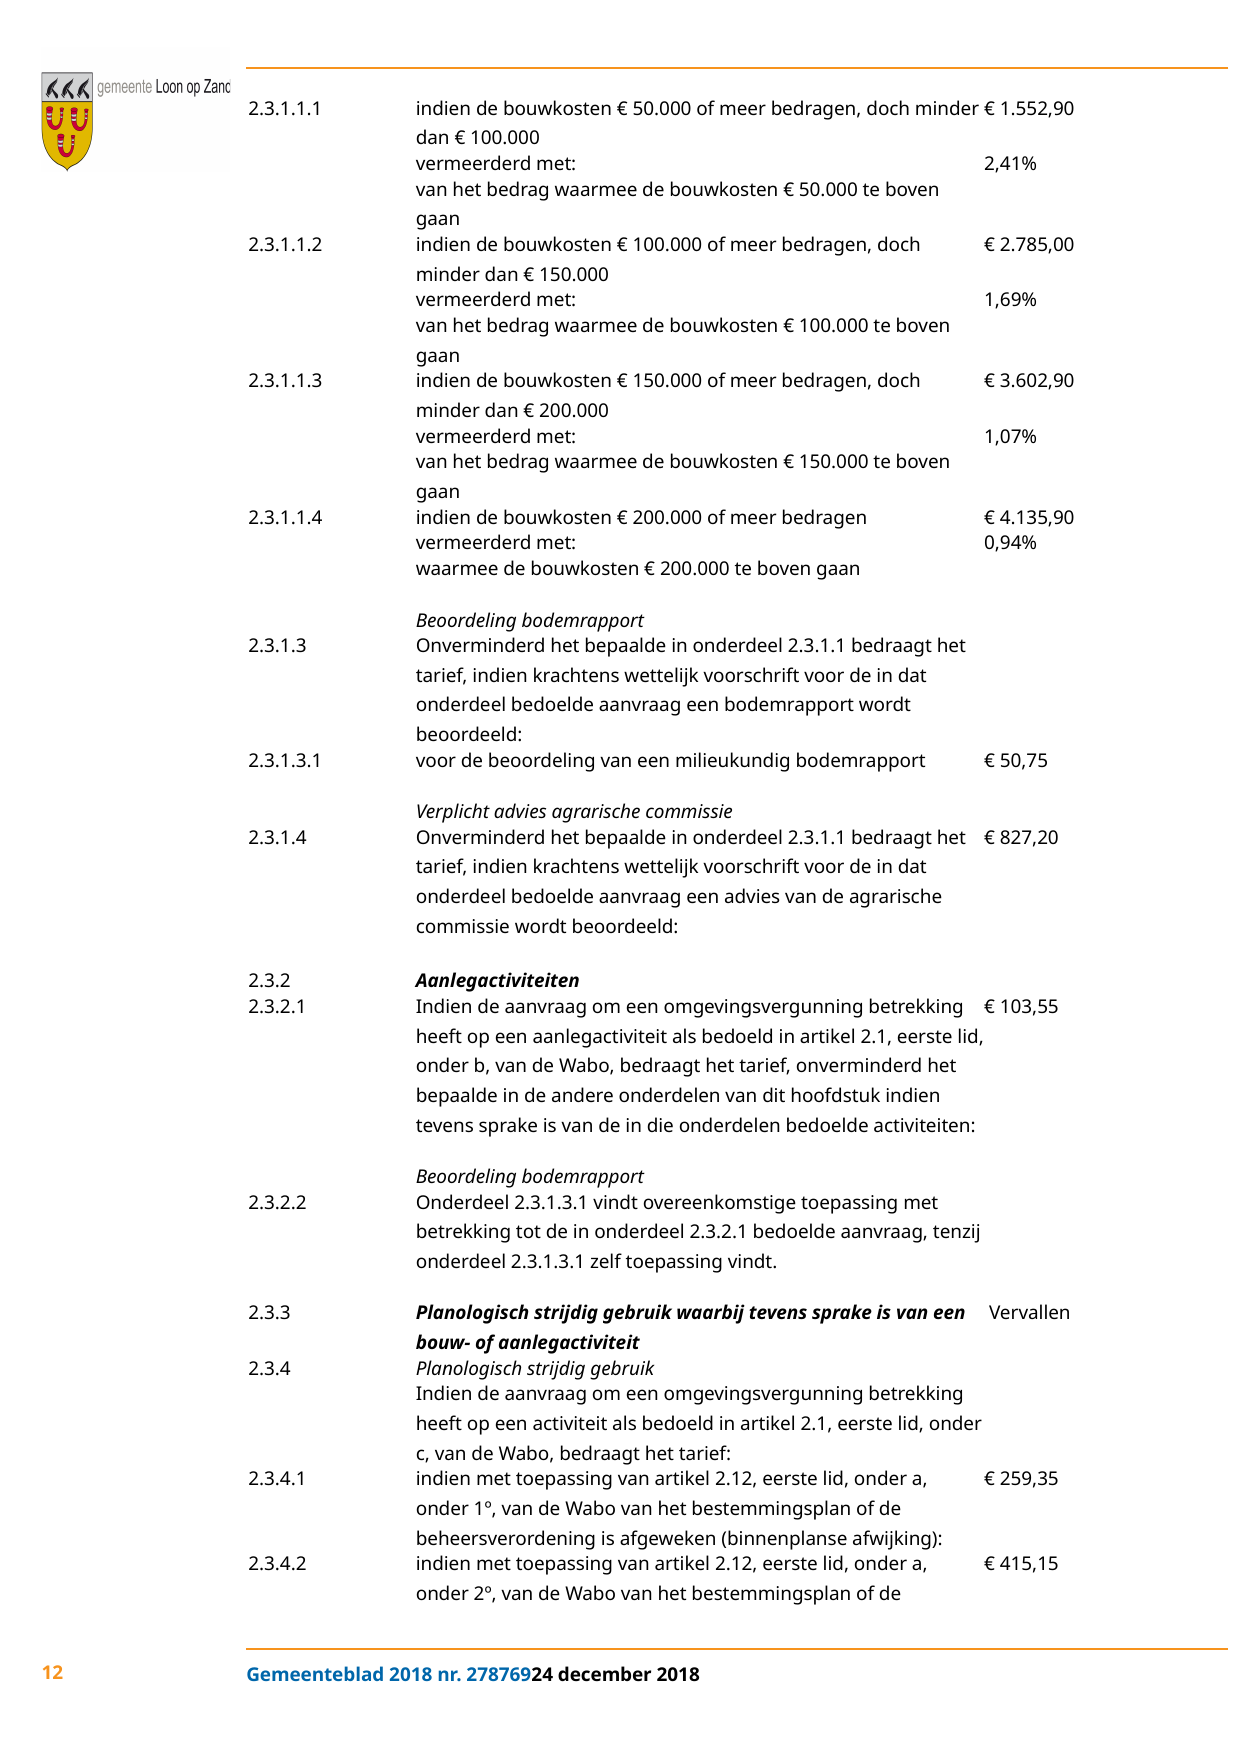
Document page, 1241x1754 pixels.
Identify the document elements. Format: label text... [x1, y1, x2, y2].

table_cell [248, 312, 416, 367]
table_cell [984, 633, 1152, 747]
table_cell € 1.552,90 [984, 95, 1152, 150]
table_cell indien de bouwkosten € 100.000 of meer bedragen, doch minder dan € 150.000 [416, 231, 984, 286]
table_cell [416, 1274, 984, 1299]
table_cell € 259,35 [984, 1466, 1152, 1550]
table_cell € 827,20 [984, 824, 1152, 939]
table_cell Onverminderd het bepaalde in onderdeel 2.3.1.1 bedraagt het tarief, indien krachtens wettelijk voorschrift voor de in dat onderdeel bedoelde aanvraag een advies van de agrarische commissie wordt beoordeeld: [416, 824, 984, 939]
table_cell € 3.602,90 [984, 368, 1152, 423]
table_cell vermeerderd met: [416, 150, 984, 176]
table_cell [248, 799, 416, 824]
table_cell [248, 581, 416, 607]
table_cell 2.3.1.4 [248, 824, 416, 939]
table_cell € 4.135,90 [984, 504, 1152, 529]
table_cell 2.3.1.1.3 [248, 368, 416, 423]
table_cell € 415,15 [984, 1550, 1152, 1606]
table_cell [984, 449, 1152, 504]
table_cell [984, 607, 1152, 632]
table_cell indien de bouwkosten € 150.000 of meer bedragen, doch minder dan € 200.000 [416, 368, 984, 423]
table_cell Beoordeling bodemrapport [416, 1163, 984, 1189]
table_cell indien met toepassing van artikel 2.12, eerste lid, onder a, onder 1º, van de Wabo van het bestemmingsplan of de beheersverordening is afgeweken (binnenplanse afwijking): [416, 1466, 984, 1550]
table_cell van het bedrag waarmee de bouwkosten € 50.000 te boven gaan [416, 176, 984, 231]
table_cell [984, 555, 1152, 581]
table_cell 0,94% [984, 530, 1152, 555]
picture [41, 47, 231, 172]
table_cell [248, 1163, 416, 1189]
table_cell Onverminderd het bepaalde in onderdeel 2.3.1.1 bedraagt het tarief, indien krachtens wettelijk voorschrift voor de in dat onderdeel bedoelde aanvraag een bodemrapport wordt beoordeeld: [416, 633, 984, 747]
table_cell vermeerderd met: [416, 286, 984, 312]
table_cell van het bedrag waarmee de bouwkosten € 150.000 te boven gaan [416, 449, 984, 504]
table_cell € 103,55 [984, 994, 1152, 1137]
table_cell [984, 1355, 1152, 1381]
table_cell [984, 581, 1152, 607]
table_cell Verplicht advies agrarische commissie [416, 799, 984, 824]
table_cell voor de beoordeling van een milieukundig bodemrapport [416, 747, 984, 773]
table_cell € 2.785,00 [984, 231, 1152, 286]
table_header 2.3.2 [248, 968, 416, 993]
table_cell Vervallen [984, 1300, 1152, 1355]
table_cell [248, 449, 416, 504]
table_cell [248, 773, 416, 798]
table_cell 2.3.1.1.1 [248, 95, 416, 150]
table_cell [416, 773, 984, 798]
table_header [984, 968, 1152, 993]
table_cell van het bedrag waarmee de bouwkosten € 100.000 te boven gaan [416, 312, 984, 367]
table_cell [984, 939, 1152, 964]
table_cell 2.3.1.1.2 [248, 231, 416, 286]
table_cell 2.3.4.2 [248, 1550, 416, 1606]
table_cell Indien de aanvraag om een omgevingsvergunning betrekking heeft op een aanlegactiviteit als bedoeld in artikel 2.1, eerste lid, onder b, van de Wabo, bedraagt het tarief, onverminderd het bepaalde in de andere onderdelen van dit hoofdstuk indien tevens sprake is van de in die onderdelen bedoelde activiteiten: [416, 994, 984, 1137]
table_cell Beoordeling bodemrapport [416, 607, 984, 632]
table_cell 2.3.4.1 [248, 1466, 416, 1550]
table_cell [248, 176, 416, 231]
table_cell [248, 1274, 416, 1299]
table_cell indien de bouwkosten € 50.000 of meer bedragen, doch minder dan € 100.000 [416, 95, 984, 150]
table_cell [248, 939, 416, 964]
table_cell [984, 1274, 1152, 1299]
table_cell [248, 607, 416, 632]
table_cell [984, 773, 1152, 798]
table_cell 1,07% [984, 423, 1152, 448]
table_cell [248, 423, 416, 448]
table_cell 2.3.2.1 [248, 994, 416, 1137]
table_cell [248, 555, 416, 581]
table_cell [984, 176, 1152, 231]
table_cell 1,69% [984, 286, 1152, 312]
table_cell 2.3.1.3.1 [248, 747, 416, 773]
table_cell Planologisch strijdig gebruik waarbij tevens sprake is van een bouw- of aanlegactiviteit [416, 1300, 984, 1355]
table_cell [416, 1138, 984, 1163]
table_cell [984, 1381, 1152, 1466]
table_cell [984, 799, 1152, 824]
table_cell Indien de aanvraag om een omgevingsvergunning betrekking heeft op een activiteit als bedoeld in artikel 2.1, eerste lid, onder c, van de Wabo, bedraagt het tarief: [416, 1381, 984, 1466]
table_cell Planologisch strijdig gebruik [416, 1355, 984, 1381]
table_cell vermeerderd met: [416, 423, 984, 448]
table_cell 2.3.1.1.4 [248, 504, 416, 529]
table_cell 2.3.3 [248, 1300, 416, 1355]
table_cell [248, 286, 416, 312]
table_cell 2.3.4 [248, 1355, 416, 1381]
table_cell [984, 1163, 1152, 1189]
table_cell indien met toepassing van artikel 2.12, eerste lid, onder a, onder 2º, van de Wabo van het bestemmingsplan of de [416, 1550, 984, 1606]
table_cell € 50,75 [984, 747, 1152, 773]
table_header Aanlegactiviteiten [416, 968, 984, 993]
table_cell indien de bouwkosten € 200.000 of meer bedragen [416, 504, 984, 529]
table_cell [248, 530, 416, 555]
table_cell Onderdeel 2.3.1.3.1 vindt overeenkomstige toepassing met betrekking tot de in onderdeel 2.3.2.1 bedoelde aanvraag, tenzij onderdeel 2.3.1.3.1 zelf toepassing vindt. [416, 1189, 984, 1274]
table_cell [984, 1189, 1152, 1274]
table_cell waarmee de bouwkosten € 200.000 te boven gaan [416, 555, 984, 581]
table_cell 2.3.2.2 [248, 1189, 416, 1274]
table_cell [248, 150, 416, 176]
table_cell [416, 939, 984, 964]
table_cell [984, 312, 1152, 367]
table_cell [248, 1381, 416, 1466]
table_cell [984, 1138, 1152, 1163]
table_cell 2,41% [984, 150, 1152, 176]
table_cell [416, 581, 984, 607]
table_cell vermeerderd met: [416, 530, 984, 555]
table_cell 2.3.1.3 [248, 633, 416, 747]
table_cell [248, 1138, 416, 1163]
